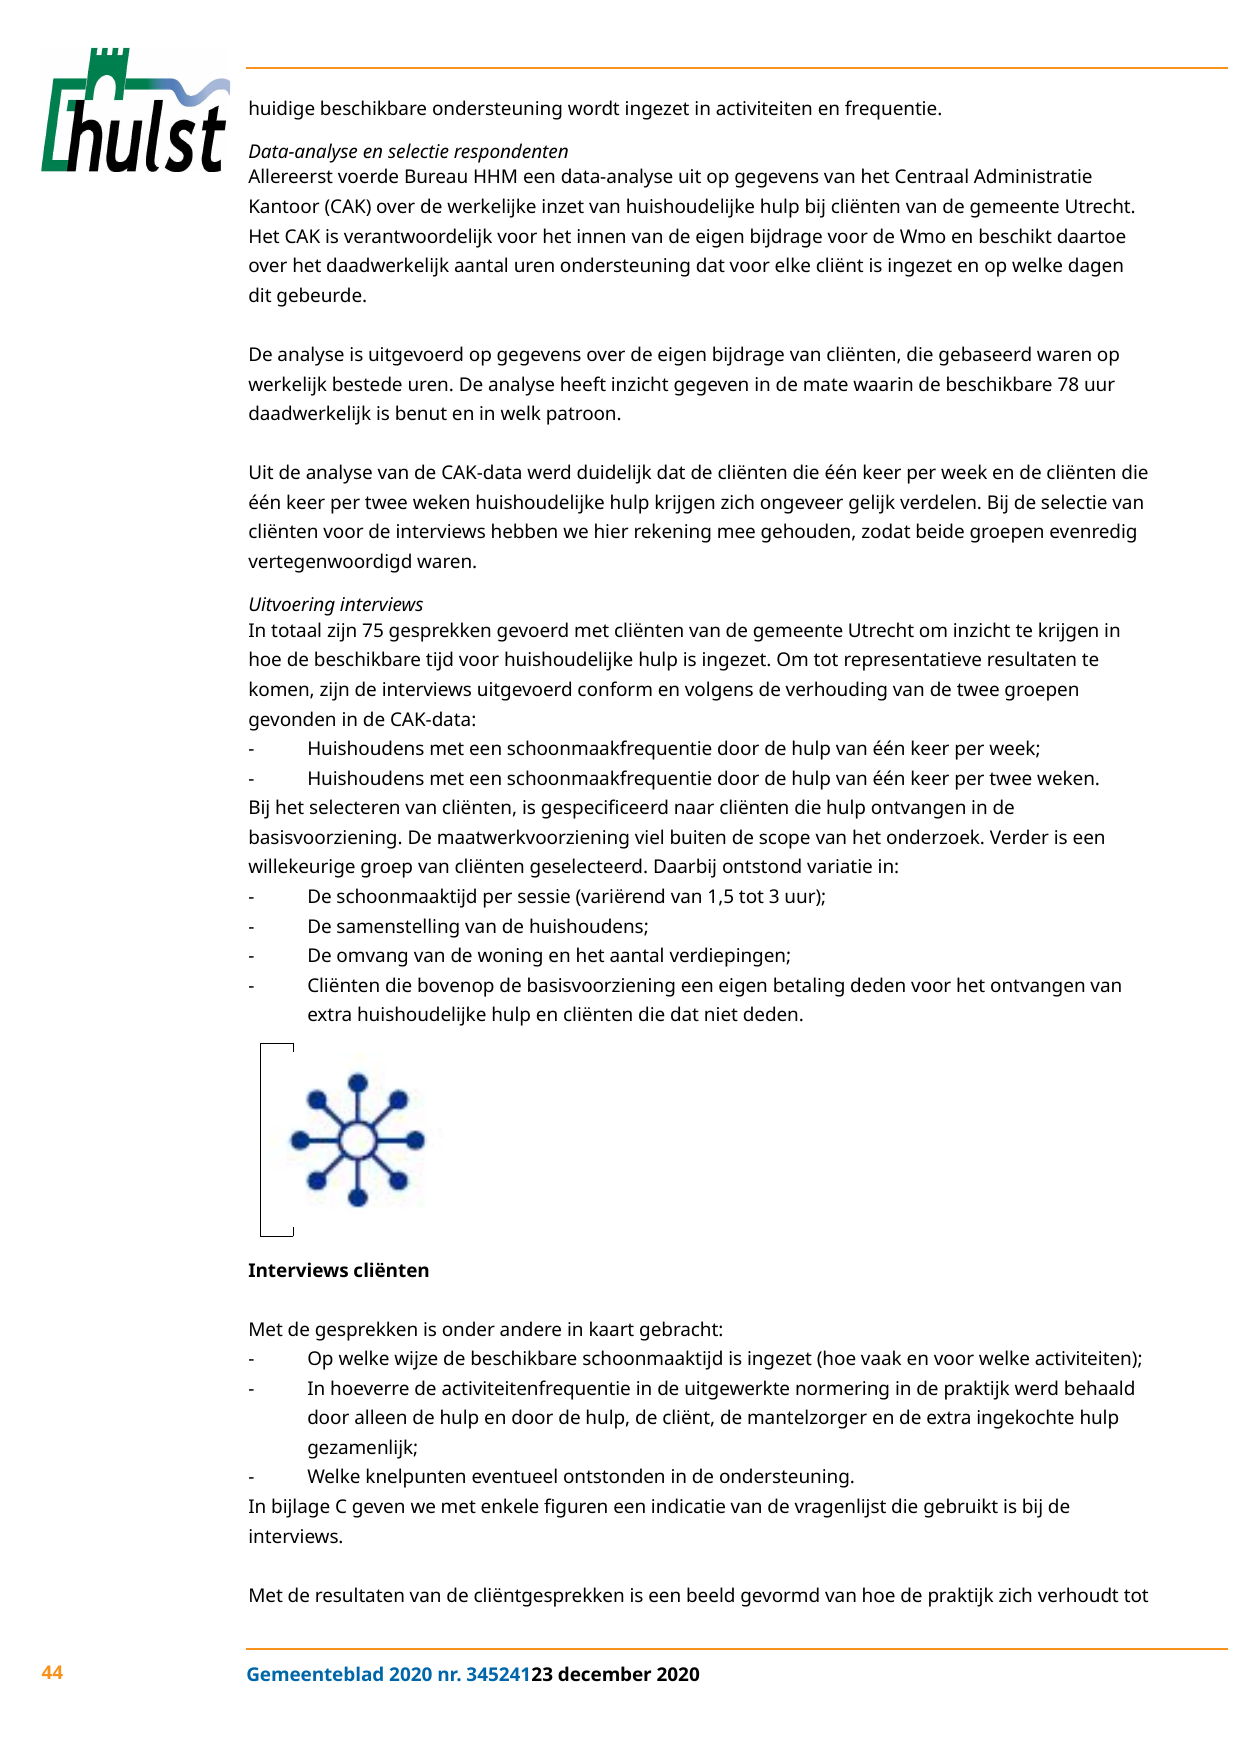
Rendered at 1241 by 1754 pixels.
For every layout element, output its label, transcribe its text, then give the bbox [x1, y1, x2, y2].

list Op welke wijze de beschikbare schoonmaaktijd is ingezet (hoe vaak en voor welke activiteiten); [248, 1345, 1152, 1371]
text Uitvoering interviews [248, 591, 1152, 617]
list De schoonmaaktijd per sessie (variërend van 1,5 tot 3 uur); [248, 883, 1152, 909]
picture [41, 47, 231, 172]
text De analyse is uitgevoerd op gegevens over de eigen bijdrage van cliënten, die gebaseerd waren op werkelijk bestede uren. De analyse heeft inzicht gegeven in de mate waarin de beschikbare 78 uur daadwerkelijk is benut en in welk patroon. [248, 341, 1152, 426]
table_header Interviews cliënten [248, 1257, 1152, 1283]
text huidige beschikbare ondersteuning wordt ingezet in activiteiten en frequentie. [248, 95, 1152, 121]
text Met de gesprekken is onder andere in kaart gebracht: [248, 1316, 1152, 1342]
text Met de resultaten van de cliëntgesprekken is een beeld gevormd van hoe de praktijk zich verhoudt tot [248, 1582, 1152, 1608]
picture [268, 1052, 447, 1227]
text Bij het selecteren van cliënten, is gespecificeerd naar cliënten die hulp ontvangen in de basisvoorziening. De maatwerkvoorziening viel buiten de scope van het onderzoek. Verder is een willekeurige groep van cliënten geselecteerd. Daarbij ontstond variatie in: [248, 794, 1152, 879]
text In bijlage C geven we met enkele figuren een indicatie van de vragenlijst die gebruikt is bij de interviews. [248, 1493, 1152, 1549]
text Data-analyse en selectie respondenten [248, 138, 1152, 164]
list In hoeverre de activiteitenfrequentie in de uitgewerkte normering in de praktijk werd behaald door alleen de hulp en door de hulp, de cliënt, de mantelzorger en de extra ingekochte hulp gezamenlijk; [248, 1375, 1152, 1460]
list Cliënten die bovenop de basisvoorziening een eigen betaling deden voor het ontvangen van extra huishoudelijke hulp en cliënten die dat niet deden. [248, 972, 1152, 1027]
list De samenstelling van de huishoudens; [248, 913, 1152, 939]
list Huishoudens met een schoonmaakfrequentie door de hulp van één keer per week; [248, 735, 1152, 761]
list Huishoudens met een schoonmaakfrequentie door de hulp van één keer per twee weken. [248, 765, 1152, 791]
text In totaal zijn 75 gesprekken gevoerd met cliënten van de gemeente Utrecht om inzicht te krijgen in hoe de beschikbare tijd voor huishoudelijke hulp is ingezet. Om tot representatieve resultaten te komen, zijn de interviews uitgevoerd conform en volgens de verhouding van de twee groepen gevonden in de CAK-data: [248, 617, 1152, 732]
text Allereerst voerde Bureau HHM een data-analyse uit op gegevens van het Centraal Administratie Kantoor (CAK) over de werkelijke inzet van huishoudelijke hulp bij cliënten van de gemeente Utrecht. Het CAK is verantwoordelijk voor het innen van de eigen bijdrage voor de Wmo en beschikt daartoe over het daadwerkelijk aantal uren ondersteuning dat voor elke cliënt is ingezet en op welke dagen dit gebeurde. [248, 164, 1152, 308]
text Uit de analyse van de CAK-data werd duidelijk dat de cliënten die één keer per week en de cliënten die één keer per twee weken huishoudelijke hulp krijgen zich ongeveer gelijk verdelen. Bij de selectie van cliënten voor de interviews hebben we hier rekening mee gehouden, zodat beide groepen evenredig vertegenwoordigd waren. [248, 459, 1152, 574]
list Welke knelpunten eventueel ontstonden in de ondersteuning. [248, 1464, 1152, 1489]
list De omvang van de woning en het aantal verdiepingen; [248, 942, 1152, 968]
